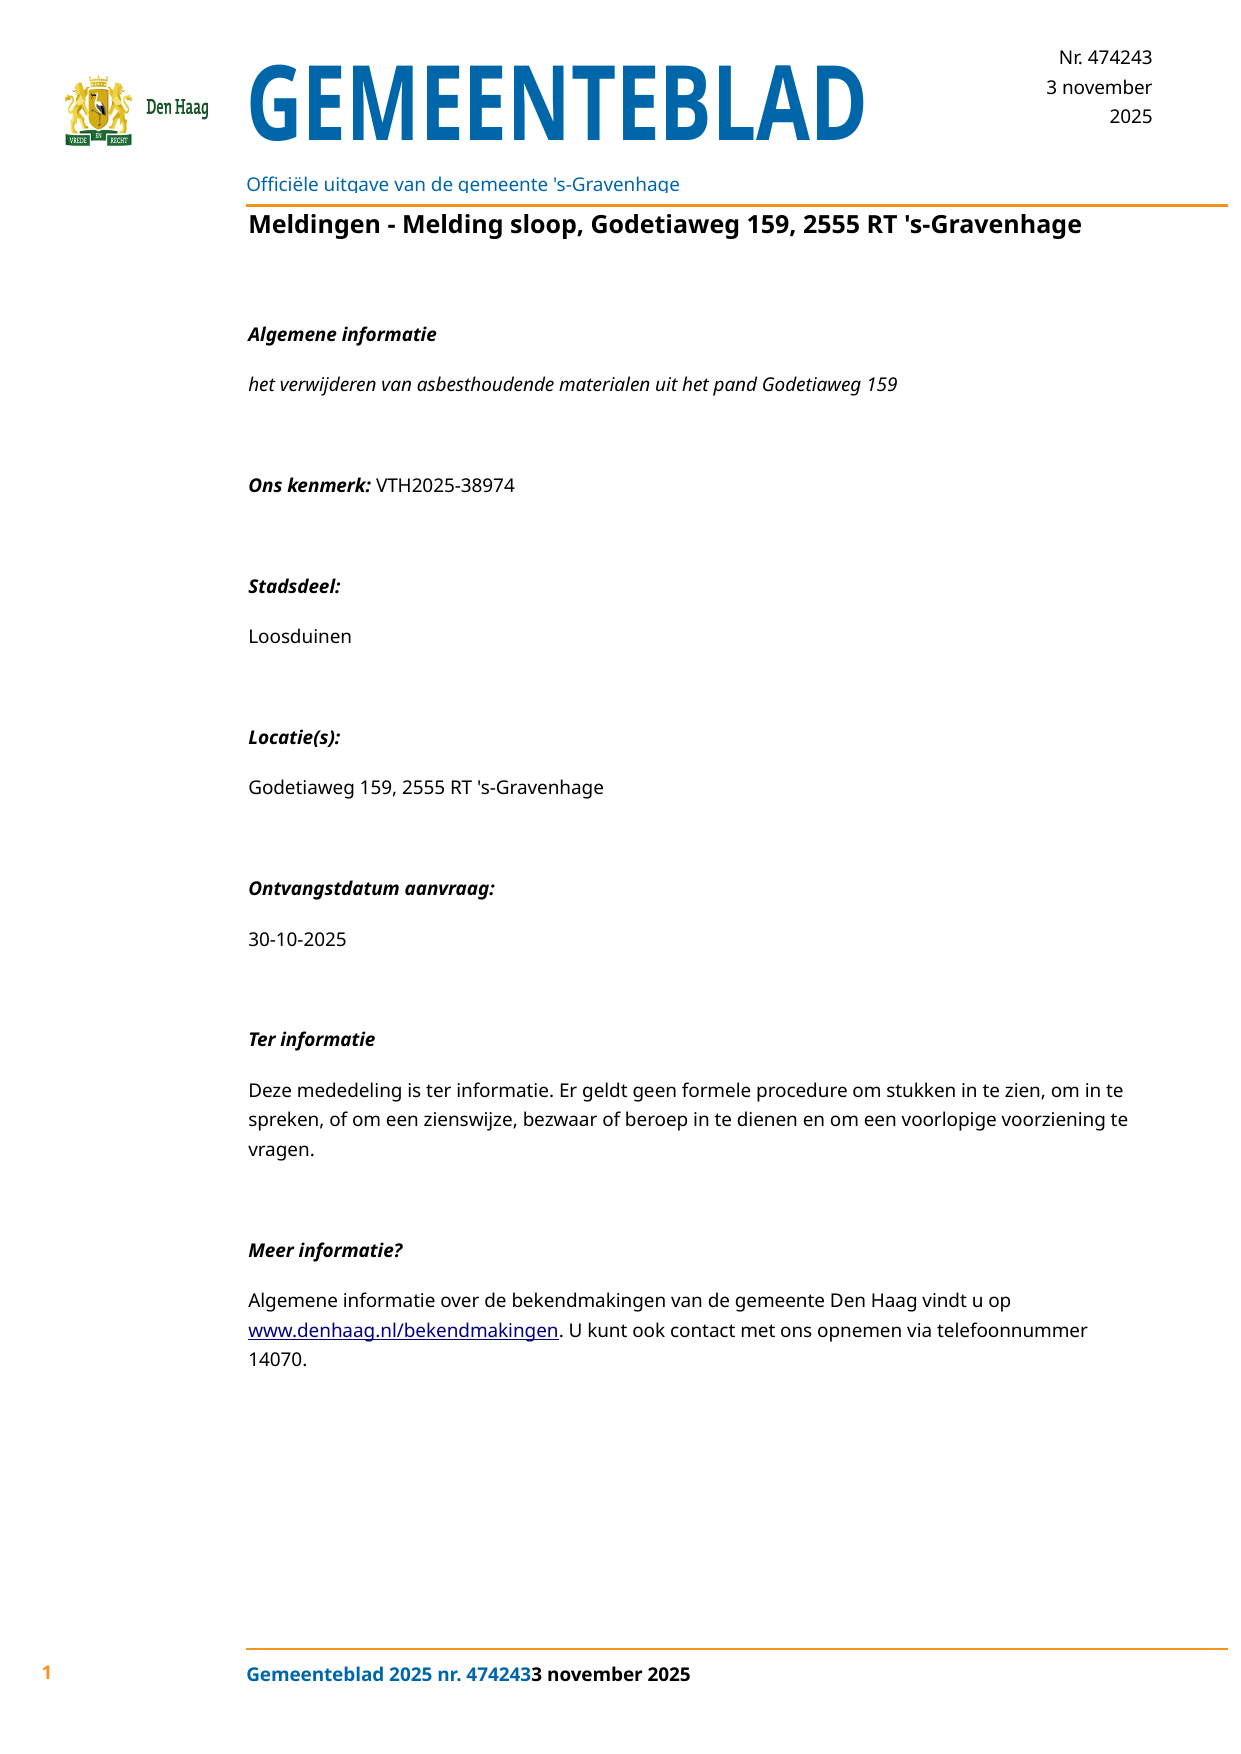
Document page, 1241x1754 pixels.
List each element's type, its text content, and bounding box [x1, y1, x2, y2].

text Meer informatie? [248, 1237, 1152, 1263]
picture [41, 47, 231, 172]
text 30-10-2025 [248, 926, 1152, 951]
text Algemene informatie [248, 321, 1152, 346]
text Ter informatie [248, 1027, 1152, 1052]
text Ons kenmerk: VTH2025-38974 [248, 472, 1152, 498]
text Locatie(s): [248, 724, 1152, 750]
text Deze mededeling is ter informatie. Er geldt geen formele procedure om stukken in te zien, om in te spreken, of om een zienswijze, bezwaar of beroep in te dienen en om een voorlopige voorziening te vragen. [248, 1077, 1152, 1162]
text het verwijderen van asbesthoudende materialen uit het pand Godetiaweg 159 [248, 371, 1152, 397]
text Stadsdeel: [248, 573, 1152, 598]
text Algemene informatie over de bekendmakingen van de gemeente Den Haag vindt u op www.denhaag.nl/bekendmakingen. U kunt ook contact met ons opnemen via telefoonnummer 14070. [248, 1287, 1152, 1372]
text Godetiaweg 159, 2555 RT 's-Gravenhage [248, 774, 1152, 800]
text Loosduinen [248, 623, 1152, 649]
text Ontvangstdatum aanvraag: [248, 875, 1152, 901]
text Meldingen - Melding sloop, Godetiaweg 159, 2555 RT 's-Gravenhage [248, 207, 1152, 241]
